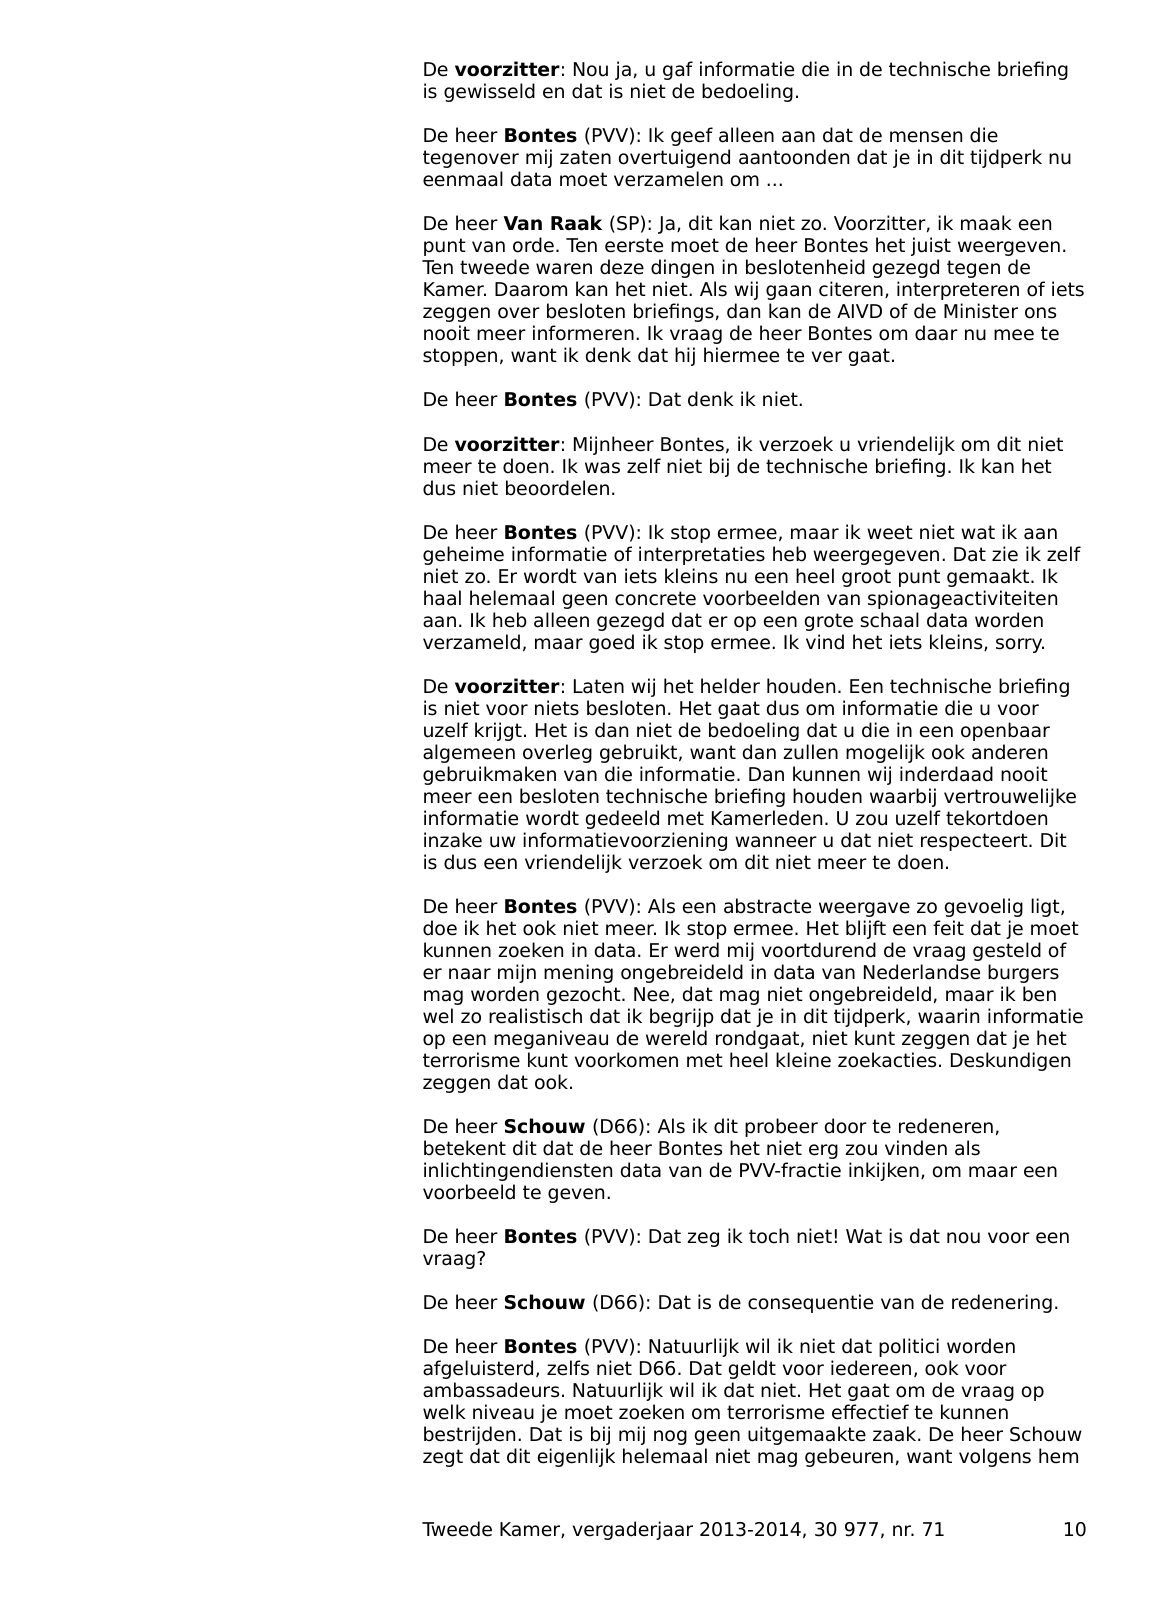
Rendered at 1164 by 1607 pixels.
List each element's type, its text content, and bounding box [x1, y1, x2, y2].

text De heer Van Raak (SP): Ja, dit kan niet zo. Voorzitter, ik maak een punt van orde. Ten eerste moet de heer Bontes het juist weergeven. Ten tweede waren deze dingen in beslotenheid gezegd tegen de Kamer. Daarom kan het niet. Als wij gaan citeren, interpreteren of iets zeggen over besloten briefings, dan kan de AIVD of de Minister ons nooit meer informeren. Ik vraag de heer Bontes om daar nu mee te stoppen, want ik denk dat hij hiermee te ver gaat. [422, 213, 1087, 367]
text De heer Schouw (D66): Dat is de consequentie van de redenering. [422, 1292, 1087, 1314]
text De heer Bontes (PVV): Ik stop ermee, maar ik weet niet wat ik aan geheime informatie of interpretaties heb weergegeven. Dat zie ik zelf niet zo. Er wordt van iets kleins nu een heel groot punt gemaakt. Ik haal helemaal geen concrete voorbeelden van spionageactiviteiten aan. Ik heb alleen gezegd dat er op een grote schaal data worden verzameld, maar goed ik stop ermee. Ik vind het iets kleins, sorry. [422, 522, 1087, 653]
text De heer Bontes (PVV): Ik geef alleen aan dat de mensen die tegenover mij zaten overtuigend aantoonden dat je in dit tijdperk nu eenmaal data moet verzamelen om ... [422, 125, 1087, 191]
text De voorzitter: Laten wij het helder houden. Een technische briefing is niet voor niets besloten. Het gaat dus om informatie die u voor uzelf krijgt. Het is dan niet de bedoeling dat u die in een openbaar algemeen overleg gebruikt, want dan zullen mogelijk ook anderen gebruikmaken van die informatie. Dan kunnen wij inderdaad nooit meer een besloten technische briefing houden waarbij vertrouwelijke informatie wordt gedeeld met Kamerleden. U zou uzelf tekortdoen inzake uw informatievoorziening wanneer u dat niet respecteert. Dit is dus een vriendelijk verzoek om dit niet meer te doen. [422, 676, 1087, 873]
text De voorzitter: Nou ja, u gaf informatie die in de technische briefing is gewisseld en dat is niet de bedoeling. [422, 59, 1087, 103]
text De heer Bontes (PVV): Dat denk ik niet. [422, 389, 1087, 411]
text De voorzitter: Mijnheer Bontes, ik verzoek u vriendelijk om dit niet meer te doen. Ik was zelf niet bij de technische briefing. Ik kan het dus niet beoordelen. [422, 433, 1087, 499]
text De heer Schouw (D66): Als ik dit probeer door te redeneren, betekent dit dat de heer Bontes het niet erg zou vinden als inlichtingendiensten data van de PVV-fractie inkijken, om maar een voorbeeld te geven. [422, 1116, 1087, 1204]
text De heer Bontes (PVV): Dat zeg ik toch niet! Wat is dat nou voor een vraag? [422, 1226, 1087, 1270]
text De heer Bontes (PVV): Als een abstracte weergave zo gevoelig ligt, doe ik het ook niet meer. Ik stop ermee. Het blijft een feit dat je moet kunnen zoeken in data. Er werd mij voortdurend de vraag gesteld of er naar mijn mening ongebreideld in data van Nederlandse burgers mag worden gezocht. Nee, dat mag niet ongebreideld, maar ik ben wel zo realistisch dat ik begrijp dat je in dit tijdperk, waarin informatie op een meganiveau de wereld rondgaat, niet kunt zeggen dat je het terrorisme kunt voorkomen met heel kleine zoekacties. Deskundigen zeggen dat ook. [422, 896, 1087, 1093]
text De heer Bontes (PVV): Natuurlijk wil ik niet dat politici worden afgeluisterd, zelfs niet D66. Dat geldt voor iedereen, ook voor ambassadeurs. Natuurlijk wil ik dat niet. Het gaat om de vraag op welk niveau je moet zoeken om terrorisme effectief te kunnen bestrijden. Dat is bij mij nog geen uitgemaakte zaak. De heer Schouw zegt dat dit eigenlijk helemaal niet mag gebeuren, want volgens hem [422, 1336, 1087, 1468]
